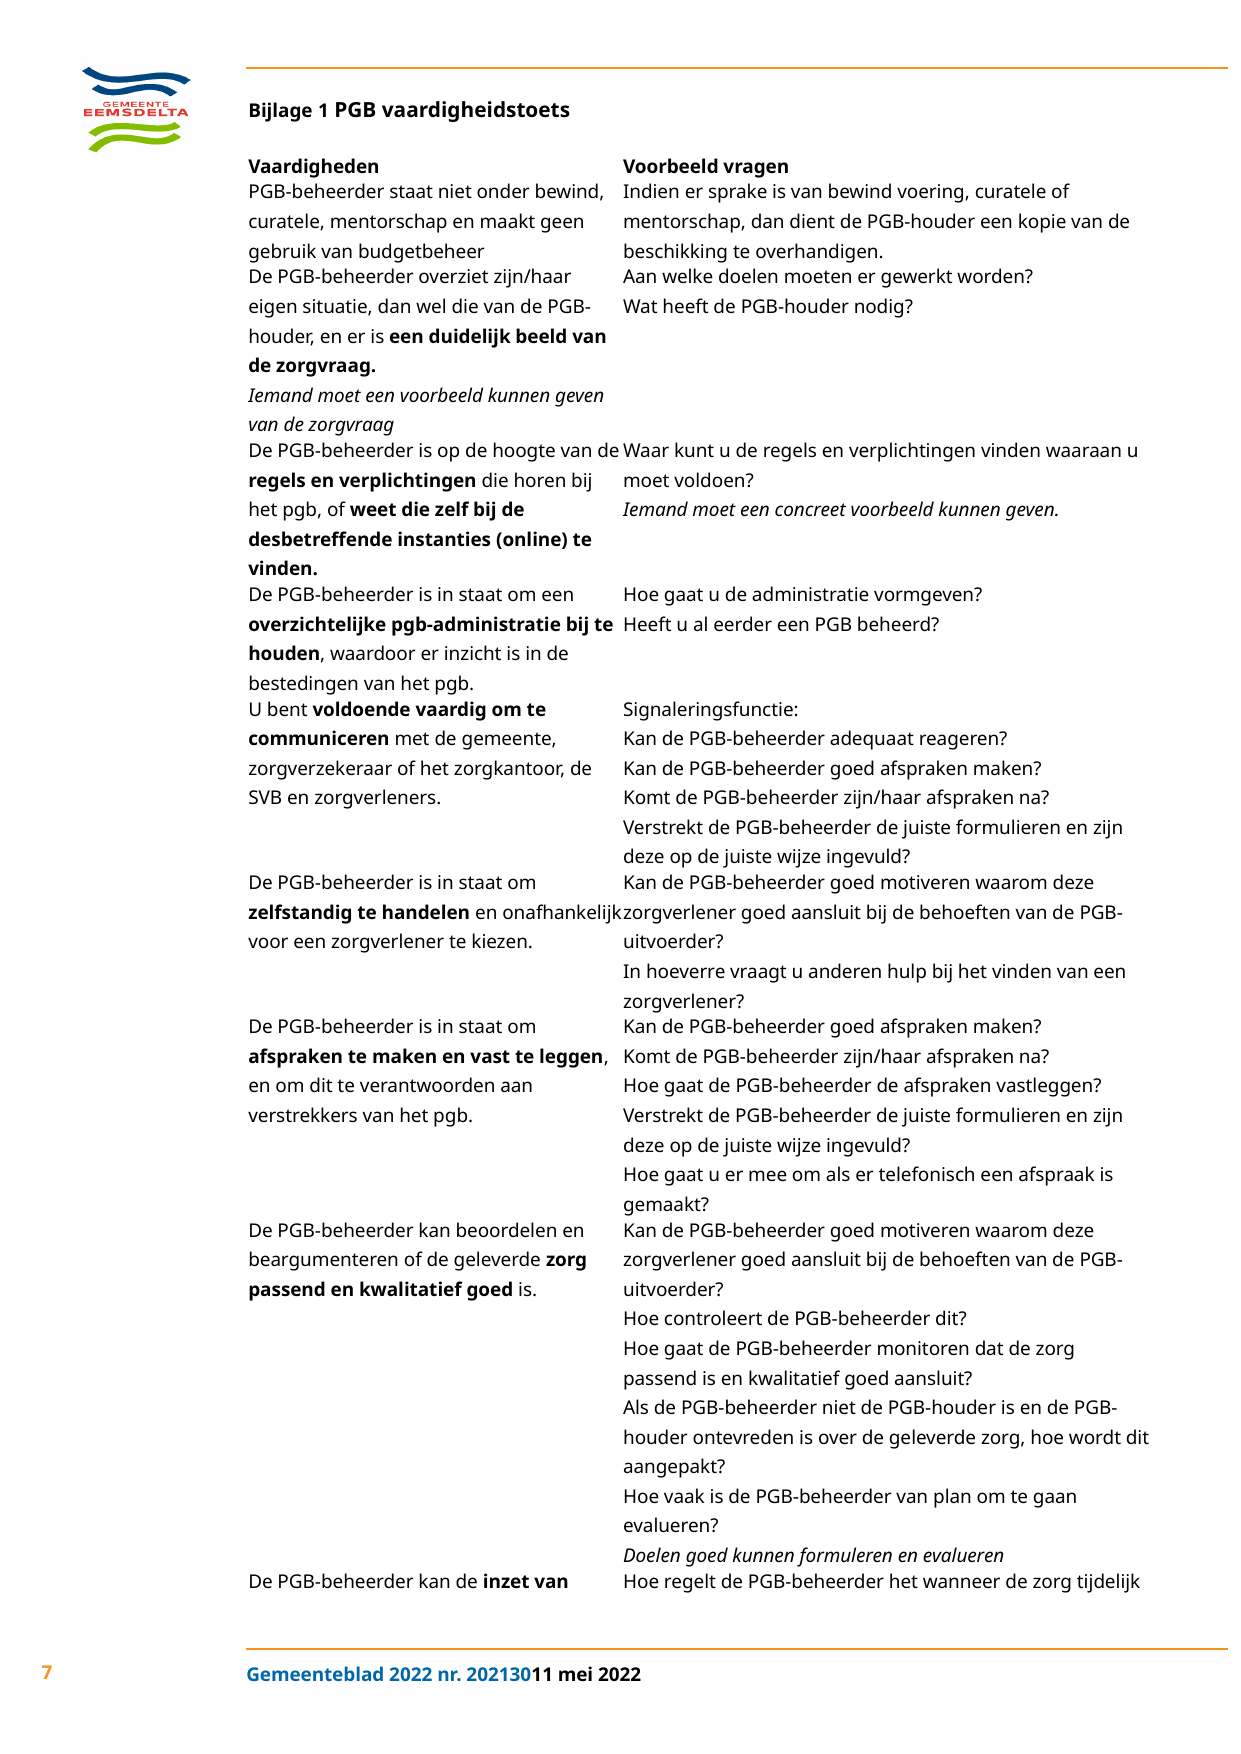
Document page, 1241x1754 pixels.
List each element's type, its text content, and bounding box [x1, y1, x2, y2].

table_cell De PGB-beheerder is op de hoogte van de regels en verplichtingen die horen bij het pgb, of weet die zelf bij de desbetreffende instanties (online) te vinden. [248, 437, 623, 581]
table_cell De PGB-beheerder kan de inzet van [248, 1568, 623, 1594]
table_cell De PGB-beheerder is in staat om afspraken te maken en vast te leggen, en om dit te verantwoorden aan verstrekkers van het pgb. [248, 1014, 623, 1217]
table_cell Hoe gaat u de administratie vormgeven? Heeft u al eerder een PGB beheerd? [623, 581, 1152, 696]
table_cell De PGB-beheerder is in staat om een overzichtelijke pgb-administratie bij te houden, waardoor er inzicht is in de bestedingen van het pgb. [248, 581, 623, 696]
text Bijlage 1 PGB vaardigheidstoets [248, 95, 1152, 123]
table_cell De PGB-beheerder is in staat om zelfstandig te handelen en onafhankelijk voor een zorgverlener te kiezen. [248, 870, 623, 1013]
table_header Vaardigheden [248, 153, 623, 179]
table_cell Aan welke doelen moeten er gewerkt worden? Wat heeft de PGB-houder nodig? [623, 264, 1152, 437]
table_cell Kan de PGB-beheerder goed afspraken maken? Komt de PGB-beheerder zijn/haar afspraken na? Hoe gaat de PGB-beheerder de afspraken vastleggen? Verstrekt de PGB-beheerder de juiste formulieren en zijn deze op de juiste wijze ingevuld? Hoe gaat u er mee om als er telefonisch een afspraak is gemaakt? [623, 1014, 1152, 1217]
table_cell Waar kunt u de regels en verplichtingen vinden waaraan u moet voldoen? Iemand moet een concreet voorbeeld kunnen geven. [623, 437, 1152, 581]
table_cell U bent voldoende vaardig om te communiceren met de gemeente, zorgverzekeraar of het zorgkantoor, de SVB en zorgverleners. [248, 696, 623, 869]
table_cell Hoe regelt de PGB-beheerder het wanneer de zorg tijdelijk [623, 1568, 1152, 1594]
table_cell PGB-beheerder staat niet onder bewind, curatele, mentorschap en maakt geen gebruik van budgetbeheer [248, 179, 623, 264]
table_cell De PGB-beheerder overziet zijn/haar eigen situatie, dan wel die van de PGB-houder, en er is een duidelijk beeld van de zorgvraag. Iemand moet een voorbeeld kunnen geven van de zorgvraag [248, 264, 623, 437]
picture [41, 47, 231, 172]
table_cell Indien er sprake is van bewind voering, curatele of mentorschap, dan dient de PGB-houder een kopie van de beschikking te overhandigen. [623, 179, 1152, 264]
table_cell Kan de PGB-beheerder goed motiveren waarom deze zorgverlener goed aansluit bij de behoeften van de PGB-uitvoerder? In hoeverre vraagt u anderen hulp bij het vinden van een zorgverlener? [623, 870, 1152, 1013]
table_cell De PGB-beheerder kan beoordelen en beargumenteren of de geleverde zorg passend en kwalitatief goed is. [248, 1217, 623, 1568]
table_cell Kan de PGB-beheerder goed motiveren waarom deze zorgverlener goed aansluit bij de behoeften van de PGB-uitvoerder? Hoe controleert de PGB-beheerder dit? Hoe gaat de PGB-beheerder monitoren dat de zorg passend is en kwalitatief goed aansluit? Als de PGB-beheerder niet de PGB-houder is en de PGB-houder ontevreden is over de geleverde zorg, hoe wordt dit aangepakt? Hoe vaak is de PGB-beheerder van plan om te gaan evalueren? Doelen goed kunnen formuleren en evalueren [623, 1217, 1152, 1568]
table_header Voorbeeld vragen [623, 153, 1152, 179]
table_cell Signaleringsfunctie: Kan de PGB-beheerder adequaat reageren? Kan de PGB-beheerder goed afspraken maken? Komt de PGB-beheerder zijn/haar afspraken na? Verstrekt de PGB-beheerder de juiste formulieren en zijn deze op de juiste wijze ingevuld? [623, 696, 1152, 869]
